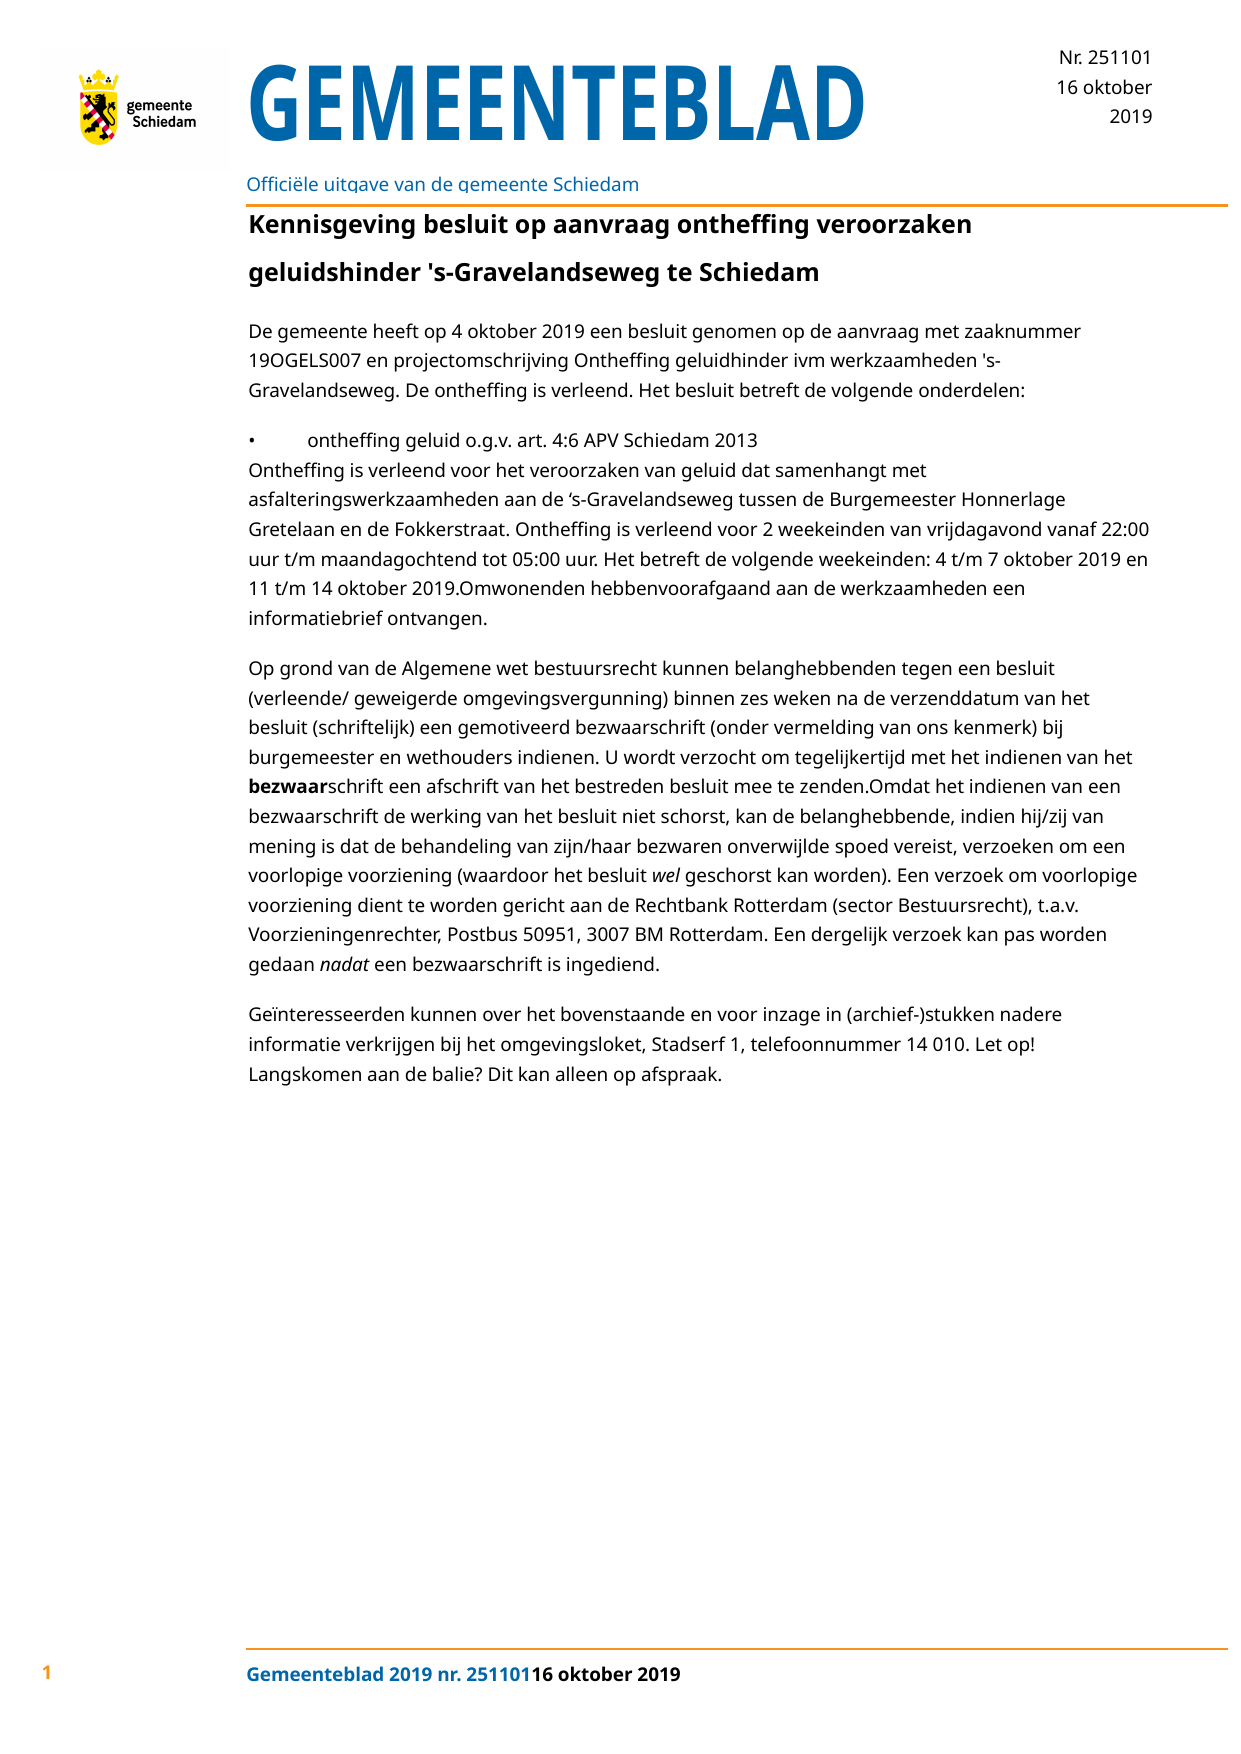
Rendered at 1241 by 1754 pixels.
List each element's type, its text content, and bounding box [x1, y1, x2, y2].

text Ontheffing is verleend voor het veroorzaken van geluid dat samenhangt met asfalteringswerkzaamheden aan de ‘s-Gravelandseweg tussen de Burgemeester Honnerlage Gretelaan en de Fokkerstraat. Ontheffing is verleend voor 2 weekeinden van vrijdagavond vanaf 22:00 uur t/m maandagochtend tot 05:00 uur. Het betreft de volgende weekeinden: 4 t/m 7 oktober 2019 en 11 t/m 14 oktober 2019.Omwonenden hebbenvoorafgaand aan de werkzaamheden een informatiebrief ontvangen. [248, 457, 1152, 631]
text Geïnteresseerden kunnen over het bovenstaande en voor inzage in (archief-)stukken nadere informatie verkrijgen bij het omgevingsloket, Stadserf 1, telefoonnummer 14 010. Let op! Langskomen aan de balie? Dit kan alleen op afspraak. [248, 1002, 1152, 1087]
picture [41, 47, 231, 172]
text Kennisgeving besluit op aanvraag ontheffing veroorzaken geluidshinder 's-Gravelandseweg te Schiedam [248, 207, 1152, 288]
text De gemeente heeft op 4 oktober 2019 een besluit genomen op de aanvraag met zaaknummer 19OGELS007 en projectomschrijving Ontheffing geluidhinder ivm werkzaamheden 's-Gravelandseweg. De ontheffing is verleend. Het besluit betreft de volgende onderdelen: [248, 318, 1152, 403]
text Op grond van de Algemene wet bestuursrecht kunnen belanghebbenden tegen een besluit (verleende/ geweigerde omgevingsvergunning) binnen zes weken na de verzenddatum van het besluit (schriftelijk) een gemotiveerd bezwaarschrift (onder vermelding van ons kenmerk) bij burgemeester en wethouders indienen. U wordt verzocht om tegelijkertijd met het indienen van het bezwaarschrift een afschrift van het bestreden besluit mee te zenden.Omdat het indienen van een bezwaarschrift de werking van het besluit niet schorst, kan de belanghebbende, indien hij/zij van mening is dat de behandeling van zijn/haar bezwaren onverwijlde spoed vereist, verzoeken om een voorlopige voorziening (waardoor het besluit wel geschorst kan worden). Een verzoek om voorlopige voorziening dient te worden gericht aan de Rechtbank Rotterdam (sector Bestuursrecht), t.a.v. Voorzieningenrechter, Postbus 50951, 3007 BM Rotterdam. Een dergelijk verzoek kan pas worden gedaan nadat een bezwaarschrift is ingediend. [248, 655, 1152, 977]
list ontheffing geluid o.g.v. art. 4:6 APV Schiedam 2013 [248, 427, 1152, 453]
